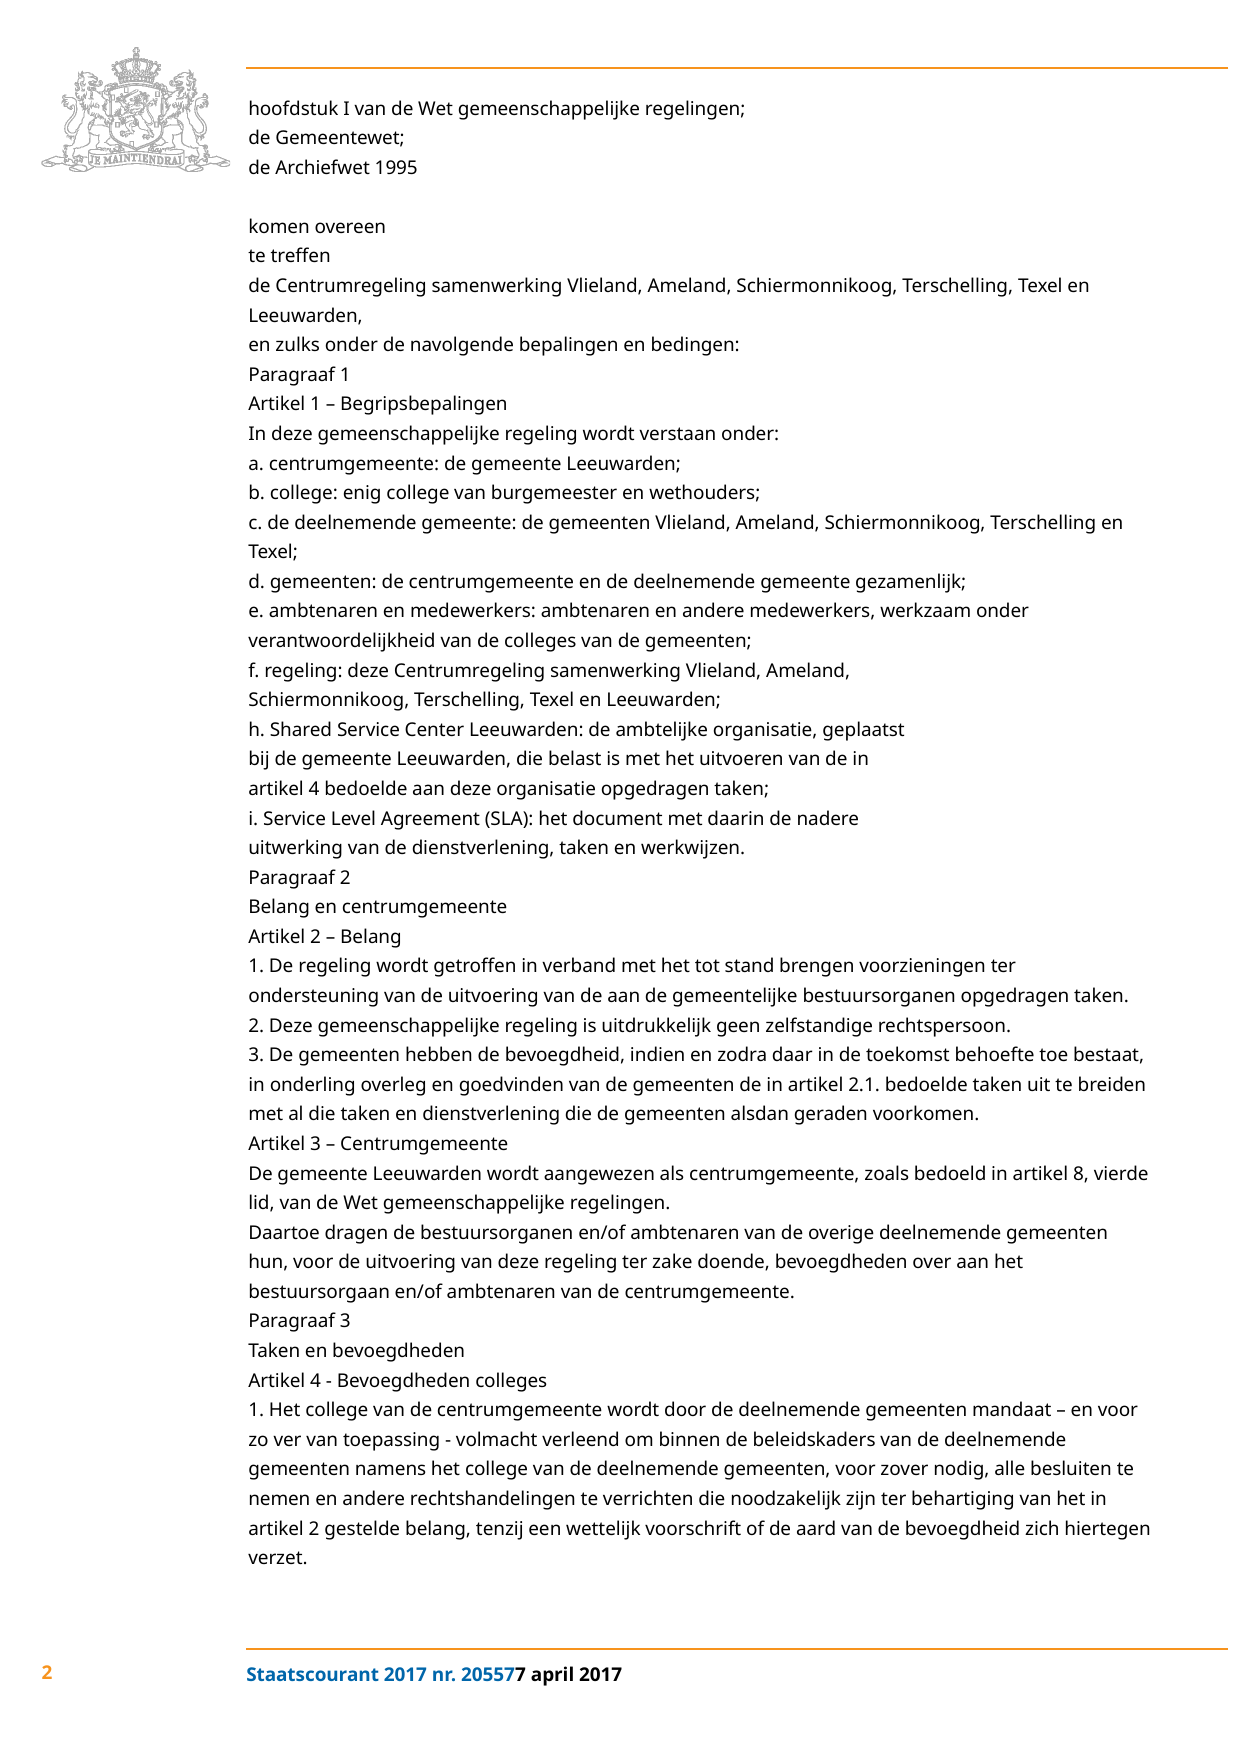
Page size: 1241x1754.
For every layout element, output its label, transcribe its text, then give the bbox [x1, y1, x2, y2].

text 2. Deze gemeenschappelijke regeling is uitdrukkelijk geen zelfstandige rechtspersoon. [248, 1012, 1152, 1038]
text In deze gemeenschappelijke regeling wordt verstaan onder: [248, 420, 1152, 446]
text Artikel 3 – Centrumgemeente [248, 1130, 1152, 1156]
text De gemeente Leeuwarden wordt aangewezen als centrumgemeente, zoals bedoeld in artikel 8, vierde lid, van de Wet gemeenschappelijke regelingen. [248, 1160, 1152, 1215]
text bij de gemeente Leeuwarden, die belast is met het uitvoeren van de in [248, 746, 1152, 771]
text de Gemeentewet; [248, 124, 1152, 150]
text Belang en centrumgemeente [248, 893, 1152, 919]
text a. centrumgemeente: de gemeente Leeuwarden; [248, 450, 1152, 476]
text 3. De gemeenten hebben de bevoegdheid, indien en zodra daar in de toekomst behoefte toe bestaat, in onderling overleg en goedvinden van de gemeenten de in artikel 2.1. bedoelde taken uit te breiden met al die taken en dienstverlening die de gemeenten alsdan geraden voorkomen. [248, 1041, 1152, 1126]
text h. Shared Service Center Leeuwarden: de ambtelijke organisatie, geplaatst [248, 716, 1152, 742]
text c. de deelnemende gemeente: de gemeenten Vlieland, Ameland, Schiermonnikoog, Terschelling en Texel; [248, 509, 1152, 564]
text de Centrumregeling samenwerking Vlieland, Ameland, Schiermonnikoog, Terschelling, Texel en Leeuwarden, [248, 272, 1152, 328]
text hoofdstuk I van de Wet gemeenschappelijke regelingen; [248, 95, 1152, 121]
text b. college: enig college van burgemeester en wethouders; [248, 479, 1152, 505]
text Taken en bevoegdheden [248, 1337, 1152, 1363]
text Paragraaf 2 [248, 864, 1152, 890]
text Schiermonnikoog, Terschelling, Texel en Leeuwarden; [248, 686, 1152, 712]
text Artikel 4 - Bevoegdheden colleges [248, 1367, 1152, 1393]
text en zulks onder de navolgende bepalingen en bedingen: [248, 331, 1152, 357]
text uitwerking van de dienstverlening, taken en werkwijzen. [248, 834, 1152, 860]
text Paragraaf 1 [248, 361, 1152, 387]
text de Archiefwet 1995 [248, 154, 1152, 180]
text Daartoe dragen de bestuursorganen en/of ambtenaren van de overige deelnemende gemeenten hun, voor de uitvoering van deze regeling ter zake doende, bevoegdheden over aan het bestuursorgaan en/of ambtenaren van de centrumgemeente. [248, 1219, 1152, 1304]
text Artikel 1 – Begripsbepalingen [248, 391, 1152, 416]
text i. Service Level Agreement (SLA): het document met daarin de nadere [248, 805, 1152, 831]
text 1. Het college van de centrumgemeente wordt door de deelnemende gemeenten mandaat – en voor zo ver van toepassing - volmacht verleend om binnen de beleidskaders van de deelnemende gemeenten namens het college van de deelnemende gemeenten, voor zover nodig, alle besluiten te nemen en andere rechtshandelingen te verrichten die noodzakelijk zijn ter behartiging van het in artikel 2 gestelde belang, tenzij een wettelijk voorschrift of de aard van de bevoegdheid zich hiertegen verzet. [248, 1396, 1152, 1570]
text e. ambtenaren en medewerkers: ambtenaren en andere medewerkers, werkzaam onder verantwoordelijkheid van de colleges van de gemeenten; [248, 598, 1152, 653]
text Paragraaf 3 [248, 1308, 1152, 1333]
text artikel 4 bedoelde aan deze organisatie opgedragen taken; [248, 775, 1152, 801]
text te treffen [248, 243, 1152, 268]
picture [41, 47, 231, 172]
text 1. De regeling wordt getroffen in verband met het tot stand brengen voorzieningen ter ondersteuning van de uitvoering van de aan de gemeentelijke bestuursorganen opgedragen taken. [248, 953, 1152, 1008]
text f. regeling: deze Centrumregeling samenwerking Vlieland, Ameland, [248, 657, 1152, 683]
text d. gemeenten: de centrumgemeente en de deelnemende gemeente gezamenlijk; [248, 568, 1152, 594]
text komen overeen [248, 213, 1152, 239]
text Artikel 2 – Belang [248, 923, 1152, 949]
